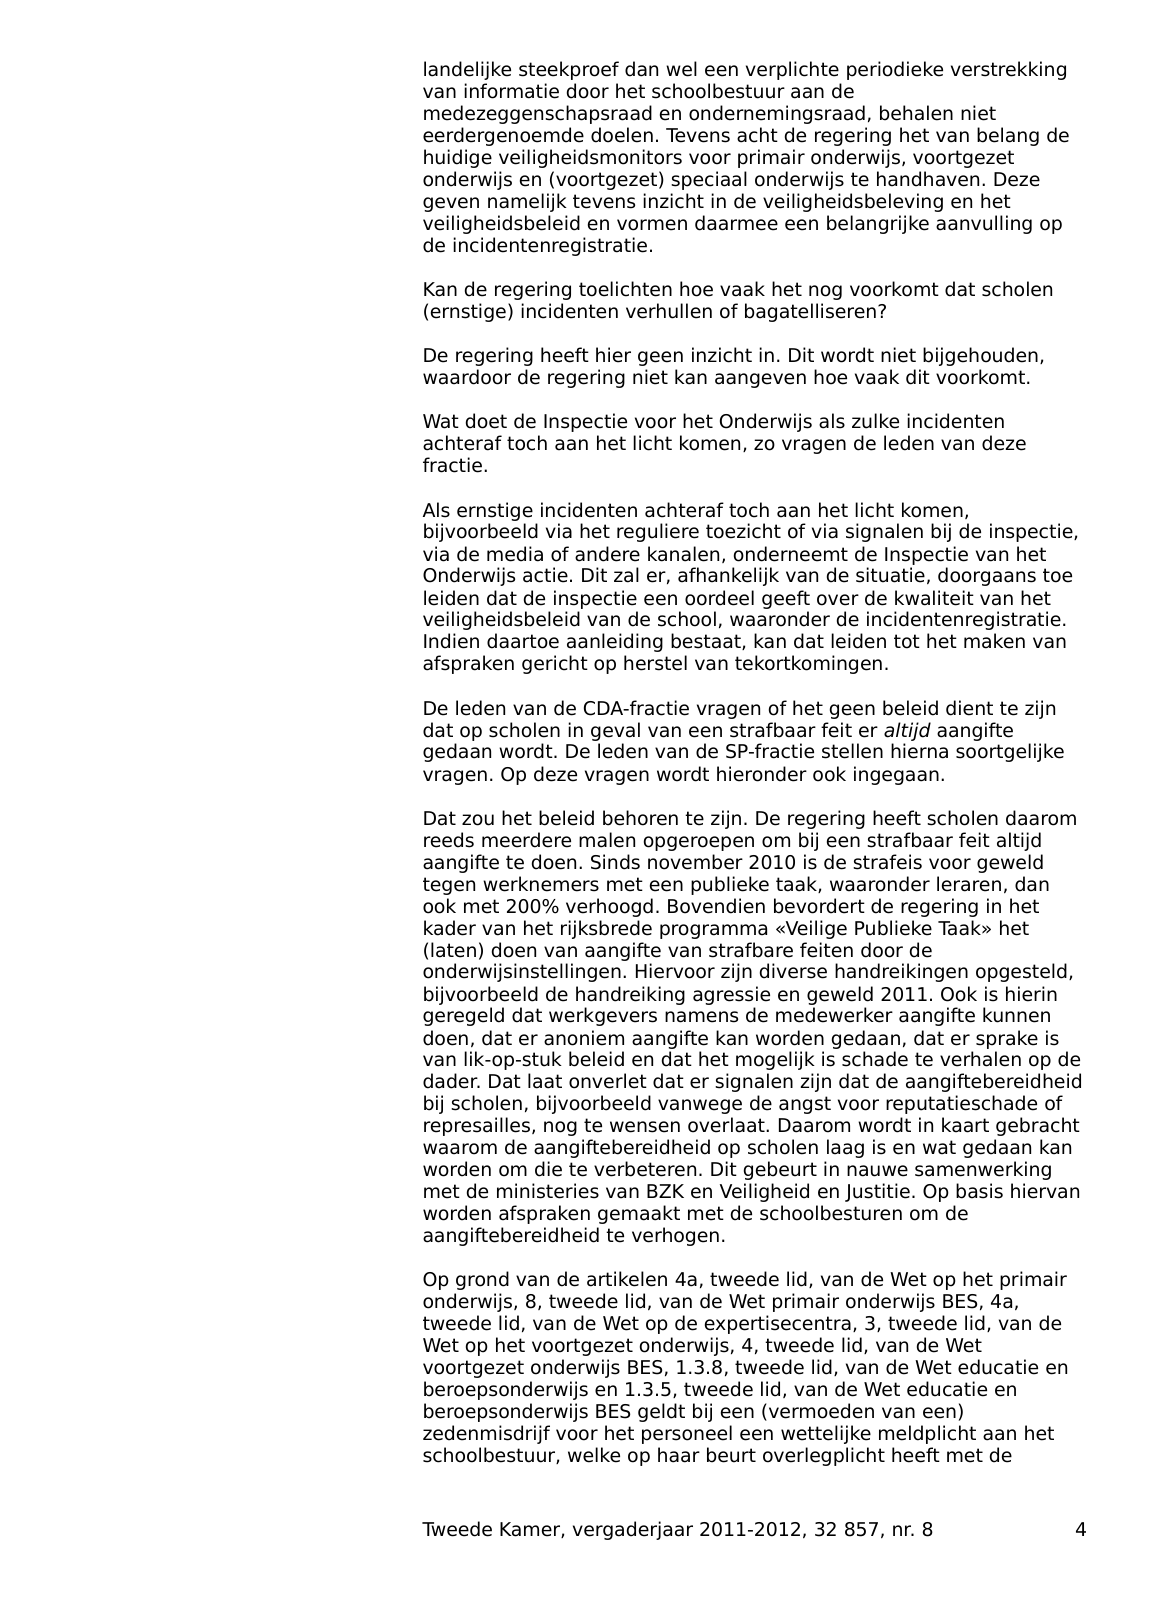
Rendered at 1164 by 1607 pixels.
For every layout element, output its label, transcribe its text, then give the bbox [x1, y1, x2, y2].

text De regering heeft hier geen inzicht in. Dit wordt niet bijgehouden, waardoor de regering niet kan aangeven hoe vaak dit voorkomt. [422, 345, 1087, 389]
text Dat zou het beleid behoren te zijn. De regering heeft scholen daarom reeds meerdere malen opgeroepen om bij een strafbaar feit altijd aangifte te doen. Sinds november 2010 is de strafeis voor geweld tegen werknemers met een publieke taak, waaronder leraren, dan ook met 200% verhoogd. Bovendien bevordert de regering in het kader van het rijksbrede programma «Veilige Publieke Taak» het (laten) doen van aangifte van strafbare feiten door de onderwijsinstellingen. Hiervoor zijn diverse handreikingen opgesteld, bijvoorbeeld de handreiking agressie en geweld 2011. Ook is hierin geregeld dat werkgevers namens de medewerker aangifte kunnen doen, dat er anoniem aangifte kan worden gedaan, dat er sprake is van lik-op-stuk beleid en dat het mogelijk is schade te verhalen op de dader. Dat laat onverlet dat er signalen zijn dat de aangiftebereidheid bij scholen, bijvoorbeeld vanwege de angst voor reputatieschade of represailles, nog te wensen overlaat. Daarom wordt in kaart gebracht waarom de aangiftebereidheid op scholen laag is en wat gedaan kan worden om die te verbeteren. Dit gebeurt in nauwe samenwerking met de ministeries van BZK en Veiligheid en Justitie. Op basis hiervan worden afspraken gemaakt met de schoolbesturen om de aangiftebereidheid te verhogen. [422, 808, 1087, 1247]
text Als ernstige incidenten achteraf toch aan het licht komen, bijvoorbeeld via het reguliere toezicht of via signalen bij de inspectie, via de media of andere kanalen, onderneemt de Inspectie van het Onderwijs actie. Dit zal er, afhankelijk van de situatie, doorgaans toe leiden dat de inspectie een oordeel geeft over de kwaliteit van het veiligheidsbeleid van de school, waaronder de incidentenregistratie. Indien daartoe aanleiding bestaat, kan dat leiden tot het maken van afspraken gericht op herstel van tekortkomingen. [422, 499, 1087, 675]
text De leden van de CDA-fractie vragen of het geen beleid dient te zijn dat op scholen in geval van een strafbaar feit er altijd aangifte gedaan wordt. De leden van de SP-fractie stellen hierna soortgelijke vragen. Op deze vragen wordt hieronder ook ingegaan. [422, 697, 1087, 785]
text Wat doet de Inspectie voor het Onderwijs als zulke incidenten achteraf toch aan het licht komen, zo vragen de leden van deze fractie. [422, 411, 1087, 477]
text Op grond van de artikelen 4a, tweede lid, van de Wet op het primair onderwijs, 8, tweede lid, van de Wet primair onderwijs BES, 4a, tweede lid, van de Wet op de expertisecentra, 3, tweede lid, van de Wet op het voortgezet onderwijs, 4, tweede lid, van de Wet voortgezet onderwijs BES, 1.3.8, tweede lid, van de Wet educatie en beroepsonderwijs en 1.3.5, tweede lid, van de Wet educatie en beroepsonderwijs BES geldt bij een (vermoeden van een) zedenmisdrijf voor het personeel een wettelijke meldplicht aan het schoolbestuur, welke op haar beurt overlegplicht heeft met de [422, 1269, 1087, 1467]
text Kan de regering toelichten hoe vaak het nog voorkomt dat scholen (ernstige) incidenten verhullen of bagatelliseren? [422, 279, 1087, 323]
text landelijke steekproef dan wel een verplichte periodieke verstrekking van informatie door het schoolbestuur aan de medezeggenschapsraad en ondernemingsraad, behalen niet eerdergenoemde doelen. Tevens acht de regering het van belang de huidige veiligheidsmonitors voor primair onderwijs, voortgezet onderwijs en (voortgezet) speciaal onderwijs te handhaven. Deze geven namelijk tevens inzicht in de veiligheidsbeleving en het veiligheidsbeleid en vormen daarmee een belangrijke aanvulling op de incidentenregistratie. [422, 59, 1087, 257]
